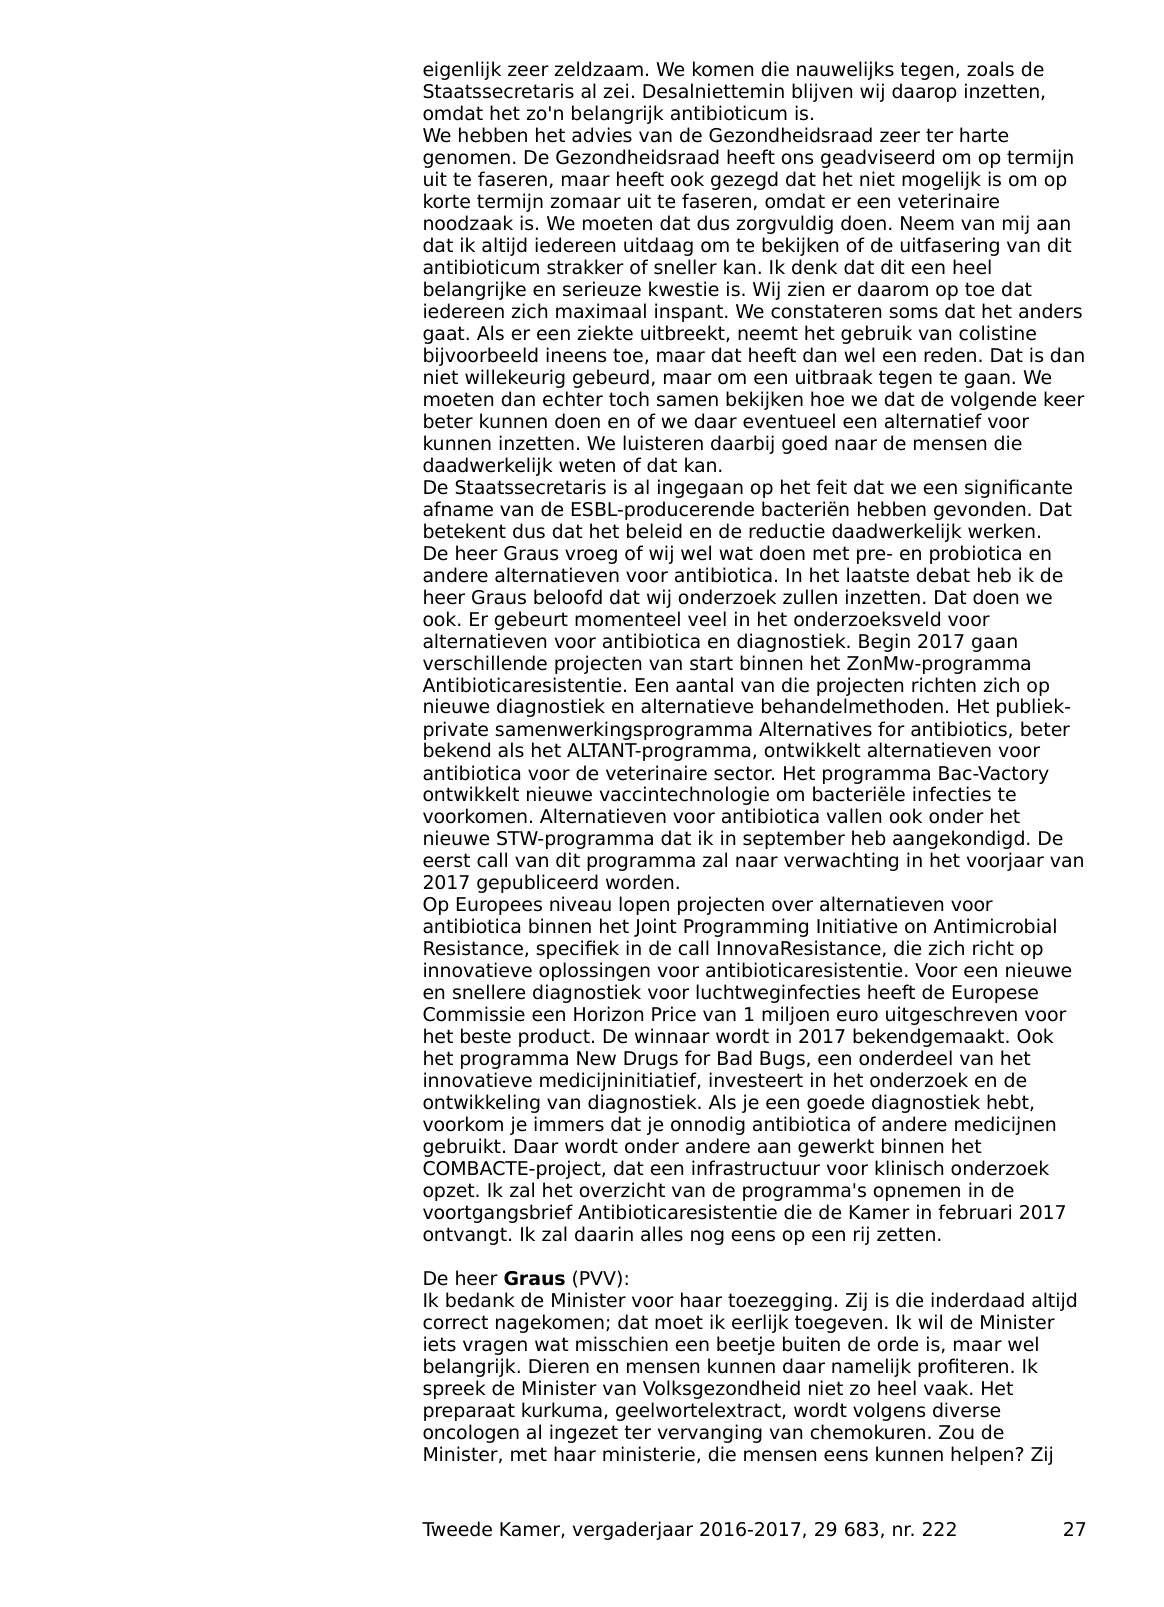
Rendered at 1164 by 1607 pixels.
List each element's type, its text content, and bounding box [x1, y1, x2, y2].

text De heer Graus (PVV): [422, 1268, 1087, 1290]
text Op Europees niveau lopen projecten over alternatieven voor antibiotica binnen het Joint Programming Initiative on Antimicrobial Resistance, specifiek in de call InnovaResistance, die zich richt op innovatieve oplossingen voor antibioticaresistentie. Voor een nieuwe en snellere diagnostiek voor luchtweginfecties heeft de Europese Commissie een Horizon Price van 1 miljoen euro uitgeschreven voor het beste product. De winnaar wordt in 2017 bekendgemaakt. Ook het programma New Drugs for Bad Bugs, een onderdeel van het innovatieve medicijninitiatief, investeert in het onderzoek en de ontwikkeling van diagnostiek. Als je een goede diagnostiek hebt, voorkom je immers dat je onnodig antibiotica of andere medicijnen gebruikt. Daar wordt onder andere aan gewerkt binnen het COMBACTE-project, dat een infrastructuur voor klinisch onderzoek opzet. Ik zal het overzicht van de programma's opnemen in de voortgangsbrief Antibioticaresistentie die de Kamer in februari 2017 ontvangt. Ik zal daarin alles nog eens op een rij zetten. [422, 894, 1087, 1246]
text eigenlijk zeer zeldzaam. We komen die nauwelijks tegen, zoals de Staatssecretaris al zei. Desalniettemin blijven wij daarop inzetten, omdat het zo'n belangrijk antibioticum is. [422, 59, 1087, 125]
text Ik bedank de Minister voor haar toezegging. Zij is die inderdaad altijd correct nagekomen; dat moet ik eerlijk toegeven. Ik wil de Minister iets vragen wat misschien een beetje buiten de orde is, maar wel belangrijk. Dieren en mensen kunnen daar namelijk profiteren. Ik spreek de Minister van Volksgezondheid niet zo heel vaak. Het preparaat kurkuma, geelwortelextract, wordt volgens diverse oncologen al ingezet ter vervanging van chemokuren. Zou de Minister, met haar ministerie, die mensen eens kunnen helpen? Zij [422, 1290, 1087, 1466]
text De Staatssecretaris is al ingegaan op het feit dat we een significante afname van de ESBL-producerende bacteriën hebben gevonden. Dat betekent dus dat het beleid en de reductie daadwerkelijk werken. [422, 477, 1087, 543]
text We hebben het advies van de Gezondheidsraad zeer ter harte genomen. De Gezondheidsraad heeft ons geadviseerd om op termijn uit te faseren, maar heeft ook gezegd dat het niet mogelijk is om op korte termijn zomaar uit te faseren, omdat er een veterinaire noodzaak is. We moeten dat dus zorgvuldig doen. Neem van mij aan dat ik altijd iedereen uitdaag om te bekijken of de uitfasering van dit antibioticum strakker of sneller kan. Ik denk dat dit een heel belangrijke en serieuze kwestie is. Wij zien er daarom op toe dat iedereen zich maximaal inspant. We constateren soms dat het anders gaat. Als er een ziekte uitbreekt, neemt het gebruik van colistine bijvoorbeeld ineens toe, maar dat heeft dan wel een reden. Dat is dan niet willekeurig gebeurd, maar om een uitbraak tegen te gaan. We moeten dan echter toch samen bekijken hoe we dat de volgende keer beter kunnen doen en of we daar eventueel een alternatief voor kunnen inzetten. We luisteren daarbij goed naar de mensen die daadwerkelijk weten of dat kan. [422, 125, 1087, 477]
text De heer Graus vroeg of wij wel wat doen met pre- en probiotica en andere alternatieven voor antibiotica. In het laatste debat heb ik de heer Graus beloofd dat wij onderzoek zullen inzetten. Dat doen we ook. Er gebeurt momenteel veel in het onderzoeksveld voor alternatieven voor antibiotica en diagnostiek. Begin 2017 gaan verschillende projecten van start binnen het ZonMw-programma Antibioticaresistentie. Een aantal van die projecten richten zich op nieuwe diagnostiek en alternatieve behandelmethoden. Het publiek-private samenwerkingsprogramma Alternatives for antibiotics, beter bekend als het ALTANT-programma, ontwikkelt alternatieven voor antibiotica voor de veterinaire sector. Het programma Bac-Vactory ontwikkelt nieuwe vaccintechnologie om bacteriële infecties te voorkomen. Alternatieven voor antibiotica vallen ook onder het nieuwe STW-programma dat ik in september heb aangekondigd. De eerst call van dit programma zal naar verwachting in het voorjaar van 2017 gepubliceerd worden. [422, 543, 1087, 894]
